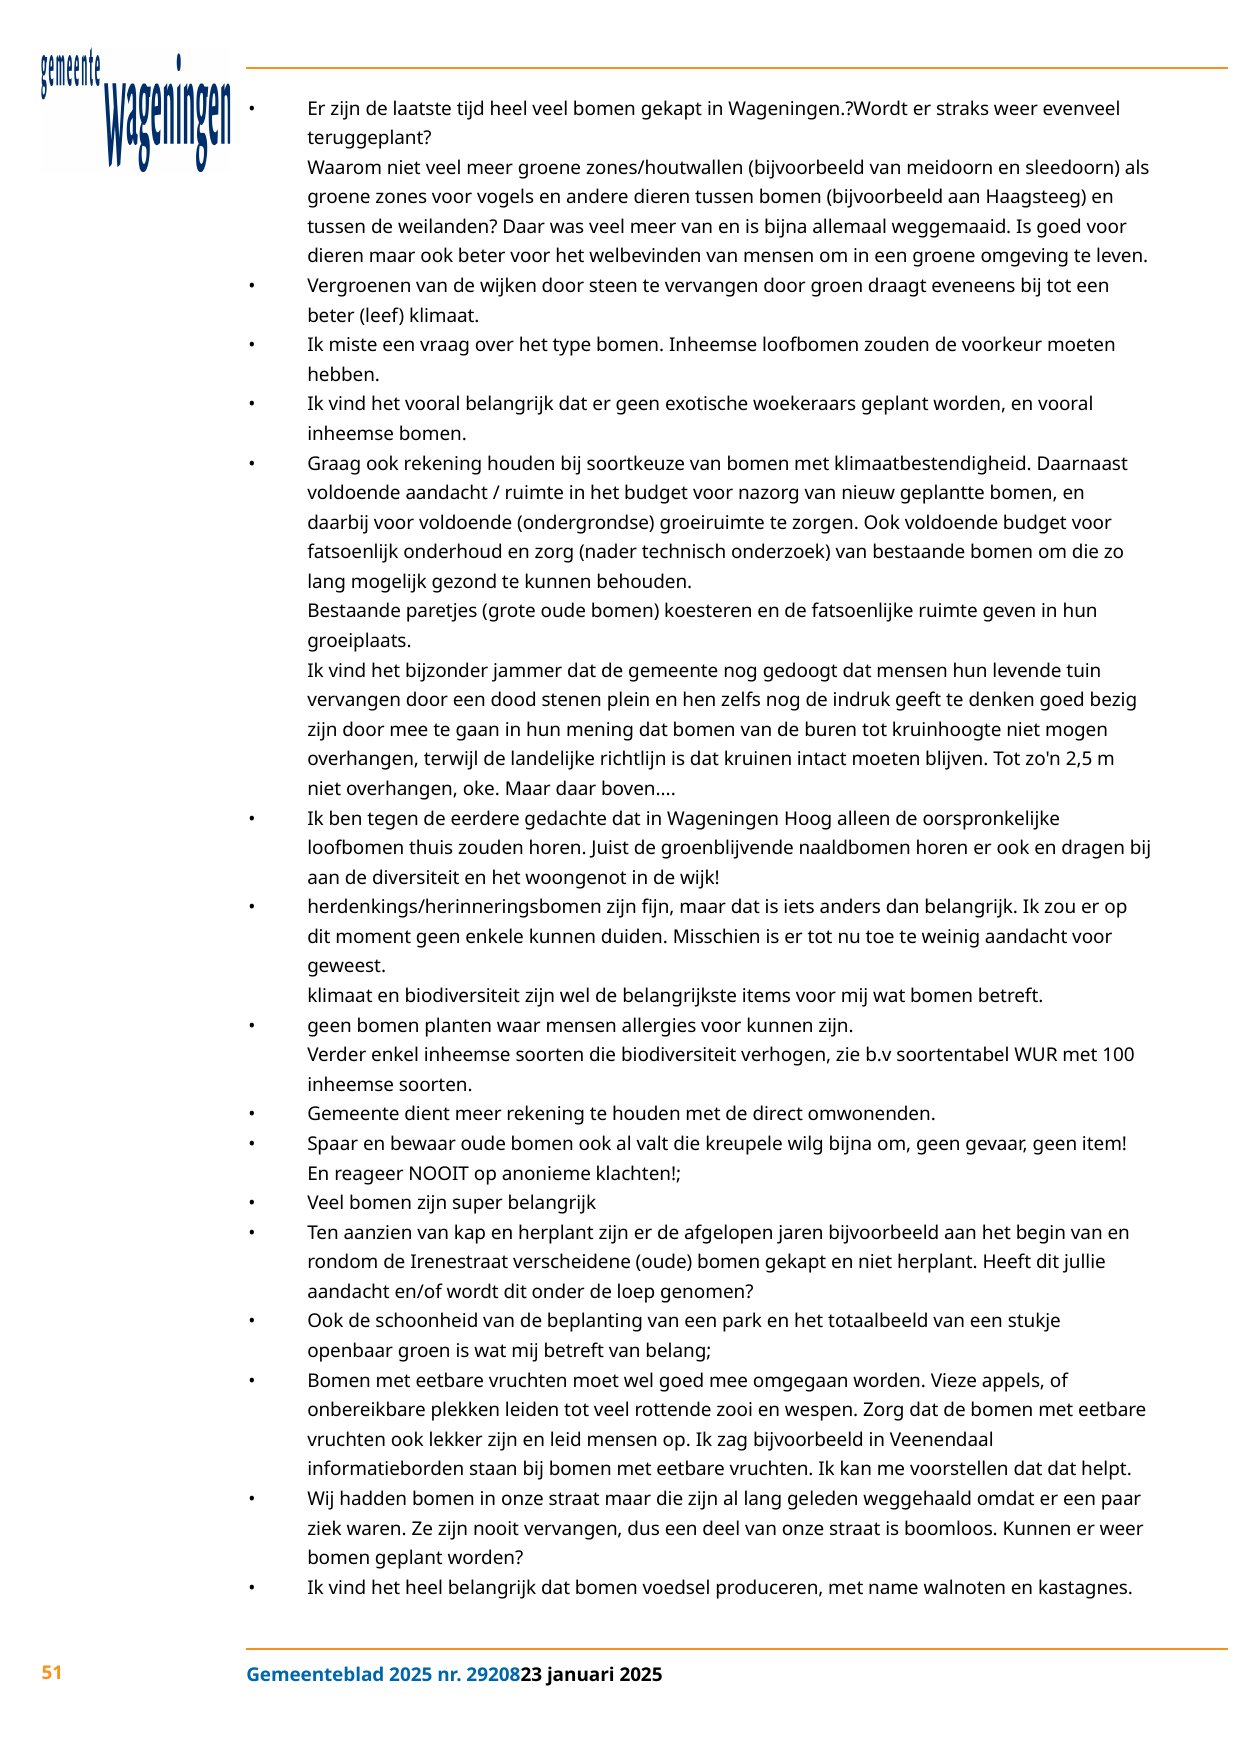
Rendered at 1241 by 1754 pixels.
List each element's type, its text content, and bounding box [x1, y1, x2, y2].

list Gemeente dient meer rekening te houden met de direct omwonenden. [248, 1101, 1152, 1126]
list Verder enkel inheemse soorten die biodiversiteit verhogen, zie b.v soortentabel WUR met 100 inheemse soorten. [248, 1041, 1152, 1097]
list Ik miste een vraag over het type bomen. Inheemse loofbomen zouden de voorkeur moeten hebben. [248, 331, 1152, 387]
list geen bomen planten waar mensen allergies voor kunnen zijn. [248, 1012, 1152, 1038]
list En reageer NOOIT op anonieme klachten!; [248, 1160, 1152, 1186]
list Veel bomen zijn super belangrijk [248, 1189, 1152, 1215]
list Ook de schoonheid van de beplanting van een park en het totaalbeeld van een stukje openbaar groen is wat mij betreft van belang; [248, 1308, 1152, 1363]
list Graag ook rekening houden bij soortkeuze van bomen met klimaatbestendigheid. Daarnaast voldoende aandacht / ruimte in het budget voor nazorg van nieuw geplantte bomen, en daarbij voor voldoende (ondergrondse) groeiruimte te zorgen. Ook voldoende budget voor fatsoenlijk onderhoud en zorg (nader technisch onderzoek) van bestaande bomen om die zo lang mogelijk gezond te kunnen behouden. [248, 450, 1152, 594]
list Ik vind het heel belangrijk dat bomen voedsel produceren, met name walnoten en kastagnes. [248, 1574, 1152, 1600]
picture [41, 47, 231, 172]
list Bestaande paretjes (grote oude bomen) koesteren en de fatsoenlijke ruimte geven in hun groeiplaats. [248, 598, 1152, 653]
list herdenkings/herinneringsbomen zijn fijn, maar dat is iets anders dan belangrijk. Ik zou er op dit moment geen enkele kunnen duiden. Misschien is er tot nu toe te weinig aandacht voor geweest. [248, 893, 1152, 978]
list Ik vind het bijzonder jammer dat de gemeente nog gedoogt dat mensen hun levende tuin vervangen door een dood stenen plein en hen zelfs nog de indruk geeft te denken goed bezig zijn door mee te gaan in hun mening dat bomen van de buren tot kruinhoogte niet mogen overhangen, terwijl de landelijke richtlijn is dat kruinen intact moeten blijven. Tot zo'n 2,5 m niet overhangen, oke. Maar daar boven.... [248, 657, 1152, 801]
list klimaat en biodiversiteit zijn wel de belangrijkste items voor mij wat bomen betreft. [248, 982, 1152, 1008]
list Waarom niet veel meer groene zones/houtwallen (bijvoorbeeld van meidoorn en sleedoorn) als groene zones voor vogels en andere dieren tussen bomen (bijvoorbeeld aan Haagsteeg) en tussen de weilanden? Daar was veel meer van en is bijna allemaal weggemaaid. Is goed voor dieren maar ook beter voor het welbevinden van mensen om in een groene omgeving te leven. [248, 154, 1152, 268]
list Bomen met eetbare vruchten moet wel goed mee omgegaan worden. Vieze appels, of onbereikbare plekken leiden tot veel rottende zooi en wespen. Zorg dat de bomen met eetbare vruchten ook lekker zijn en leid mensen op. Ik zag bijvoorbeeld in Veenendaal informatieborden staan bij bomen met eetbare vruchten. Ik kan me voorstellen dat dat helpt. [248, 1367, 1152, 1481]
list Ten aanzien van kap en herplant zijn er de afgelopen jaren bijvoorbeeld aan het begin van en rondom de Irenestraat verscheidene (oude) bomen gekapt en niet herplant. Heeft dit jullie aandacht en/of wordt dit onder de loep genomen? [248, 1219, 1152, 1304]
list Wij hadden bomen in onze straat maar die zijn al lang geleden weggehaald omdat er een paar ziek waren. Ze zijn nooit vervangen, dus een deel van onze straat is boomloos. Kunnen er weer bomen geplant worden? [248, 1485, 1152, 1570]
list Vergroenen van de wijken door steen te vervangen door groen draagt eveneens bij tot een beter (leef) klimaat. [248, 272, 1152, 328]
list Ik ben tegen de eerdere gedachte dat in Wageningen Hoog alleen de oorspronkelijke loofbomen thuis zouden horen. Juist de groenblijvende naaldbomen horen er ook en dragen bij aan de diversiteit en het woongenot in de wijk! [248, 805, 1152, 890]
list Spaar en bewaar oude bomen ook al valt die kreupele wilg bijna om, geen gevaar, geen item! [248, 1130, 1152, 1156]
list Ik vind het vooral belangrijk dat er geen exotische woekeraars geplant worden, en vooral inheemse bomen. [248, 391, 1152, 446]
list Er zijn de laatste tijd heel veel bomen gekapt in Wageningen.?Wordt er straks weer evenveel teruggeplant? [248, 95, 1152, 150]
